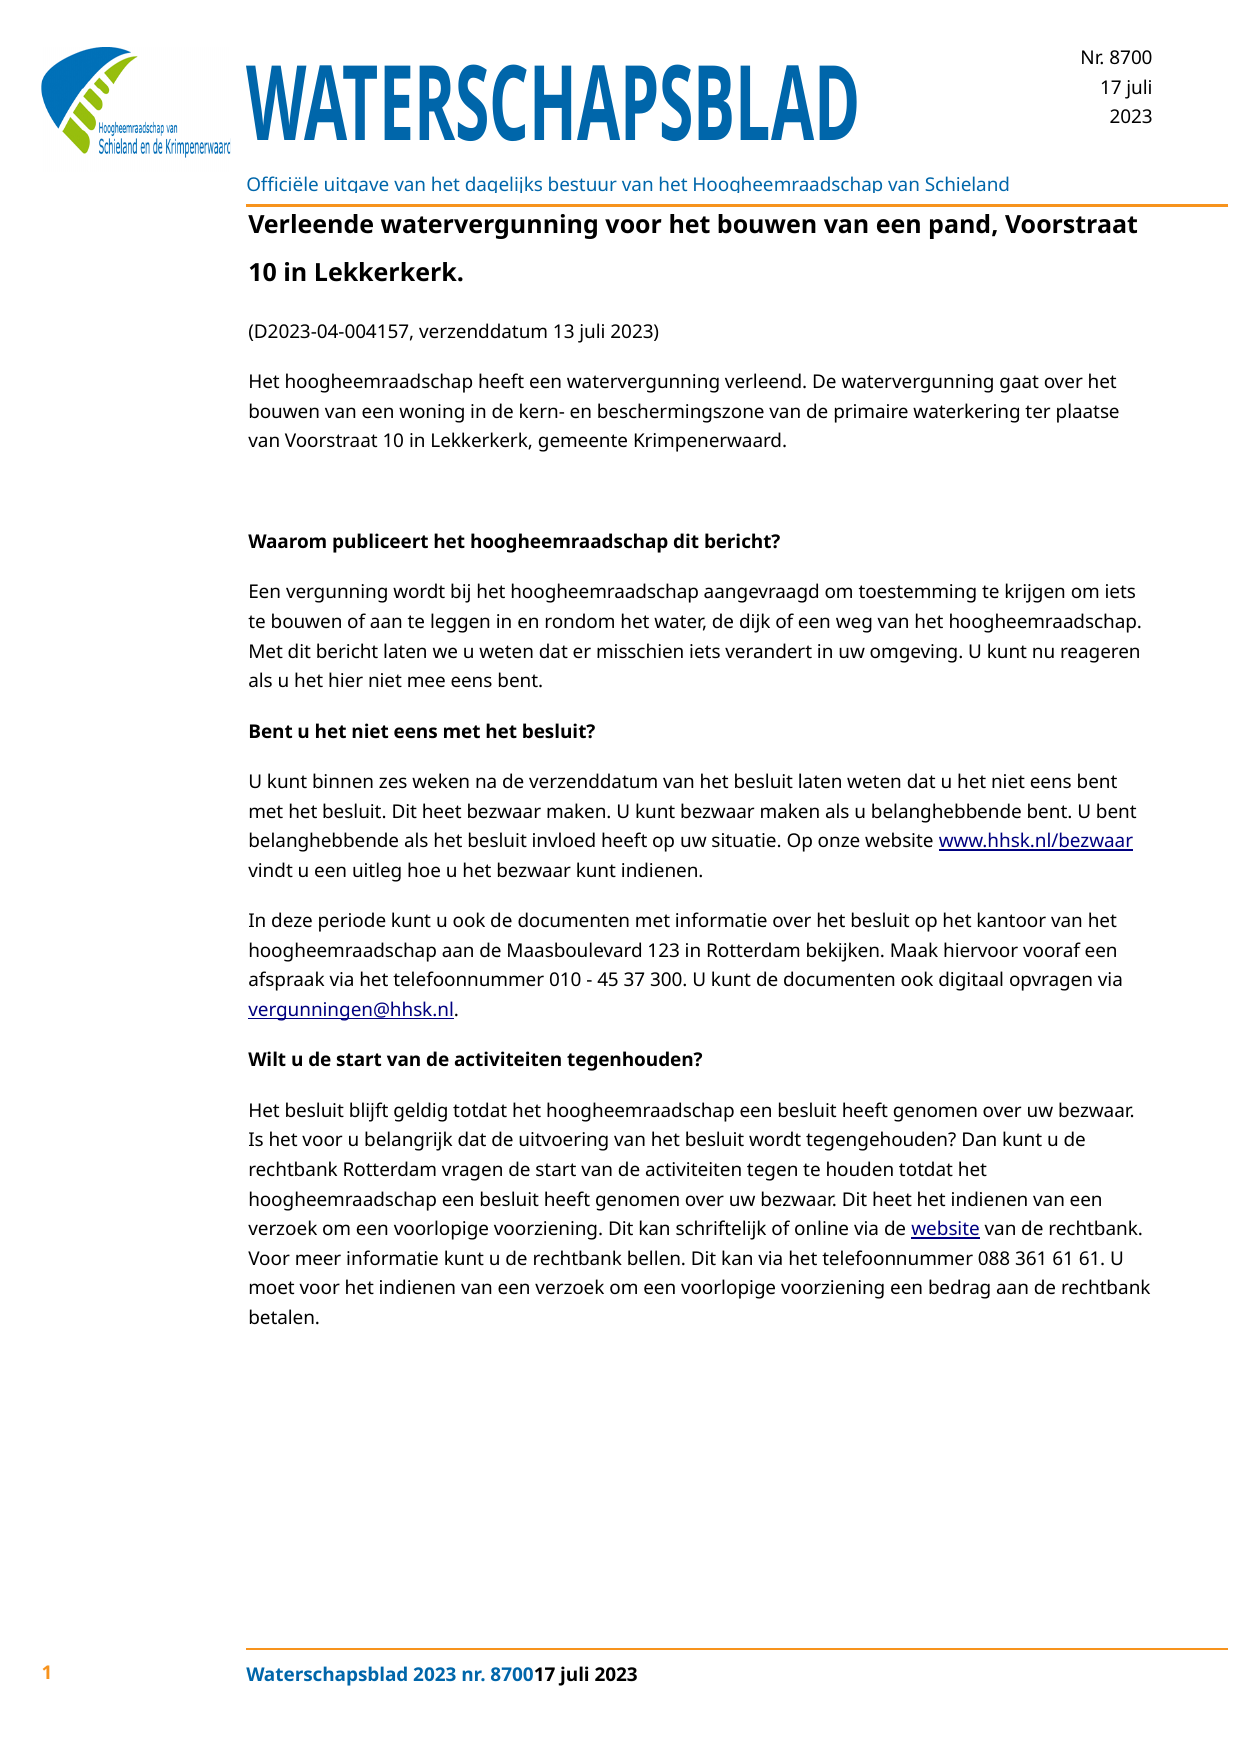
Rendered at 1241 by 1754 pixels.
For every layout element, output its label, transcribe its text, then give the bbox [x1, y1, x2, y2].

text Verleende watervergunning voor het bouwen van een pand, Voorstraat 10 in Lekkerkerk. [248, 207, 1152, 288]
text In deze periode kunt u ook de documenten met informatie over het besluit op het kantoor van het hoogheemraadschap aan de Maasboulevard 123 in Rotterdam bekijken. Maak hiervoor vooraf een afspraak via het telefoonnummer 010 - 45 37 300. U kunt de documenten ook digitaal opvragen via vergunningen@hhsk.nl. [248, 907, 1152, 1022]
text Een vergunning wordt bij het hoogheemraadschap aangevraagd om toestemming te krijgen om iets te bouwen of aan te leggen in en rondom het water, de dijk of een weg van het hoogheemraadschap. Met dit bericht laten we u weten dat er misschien iets verandert in uw omgeving. U kunt nu reageren als u het hier niet mee eens bent. [248, 579, 1152, 693]
text Het besluit blijft geldig totdat het hoogheemraadschap een besluit heeft genomen over uw bezwaar. Is het voor u belangrijk dat de uitvoering van het besluit wordt tegengehouden? Dan kunt u de rechtbank Rotterdam vragen de start van de activiteiten tegen te houden totdat het hoogheemraadschap een besluit heeft genomen over uw bezwaar. Dit heet het indienen van een verzoek om een voorlopige voorziening. Dit kan schriftelijk of online via de website van de rechtbank. Voor meer informatie kunt u de rechtbank bellen. Dit kan via het telefoonnummer 088 361 61 61. U moet voor het indienen van een verzoek om een voorlopige voorziening een bedrag aan de rechtbank betalen. [248, 1097, 1152, 1330]
text Wilt u de start van de activiteiten tegenhouden? [248, 1047, 1152, 1072]
text Bent u het niet eens met het besluit? [248, 718, 1152, 744]
picture [41, 47, 231, 172]
text (D2023-04-004157, verzenddatum 13 juli 2023) [248, 318, 1152, 344]
text Waarom publiceert het hoogheemraadschap dit bericht? [248, 528, 1152, 554]
text U kunt binnen zes weken na de verzenddatum van het besluit laten weten dat u het niet eens bent met het besluit. Dit heet bezwaar maken. U kunt bezwaar maken als u belanghebbende bent. U bent belanghebbende als het besluit invloed heeft op uw situatie. Op onze website www.hhsk.nl/bezwaar vindt u een uitleg hoe u het bezwaar kunt indienen. [248, 768, 1152, 883]
text Het hoogheemraadschap heeft een watervergunning verleend. De watervergunning gaat over het bouwen van een woning in de kern- en beschermingszone van de primaire waterkering ter plaatse van Voorstraat 10 in Lekkerkerk, gemeente Krimpenerwaard. [248, 368, 1152, 453]
